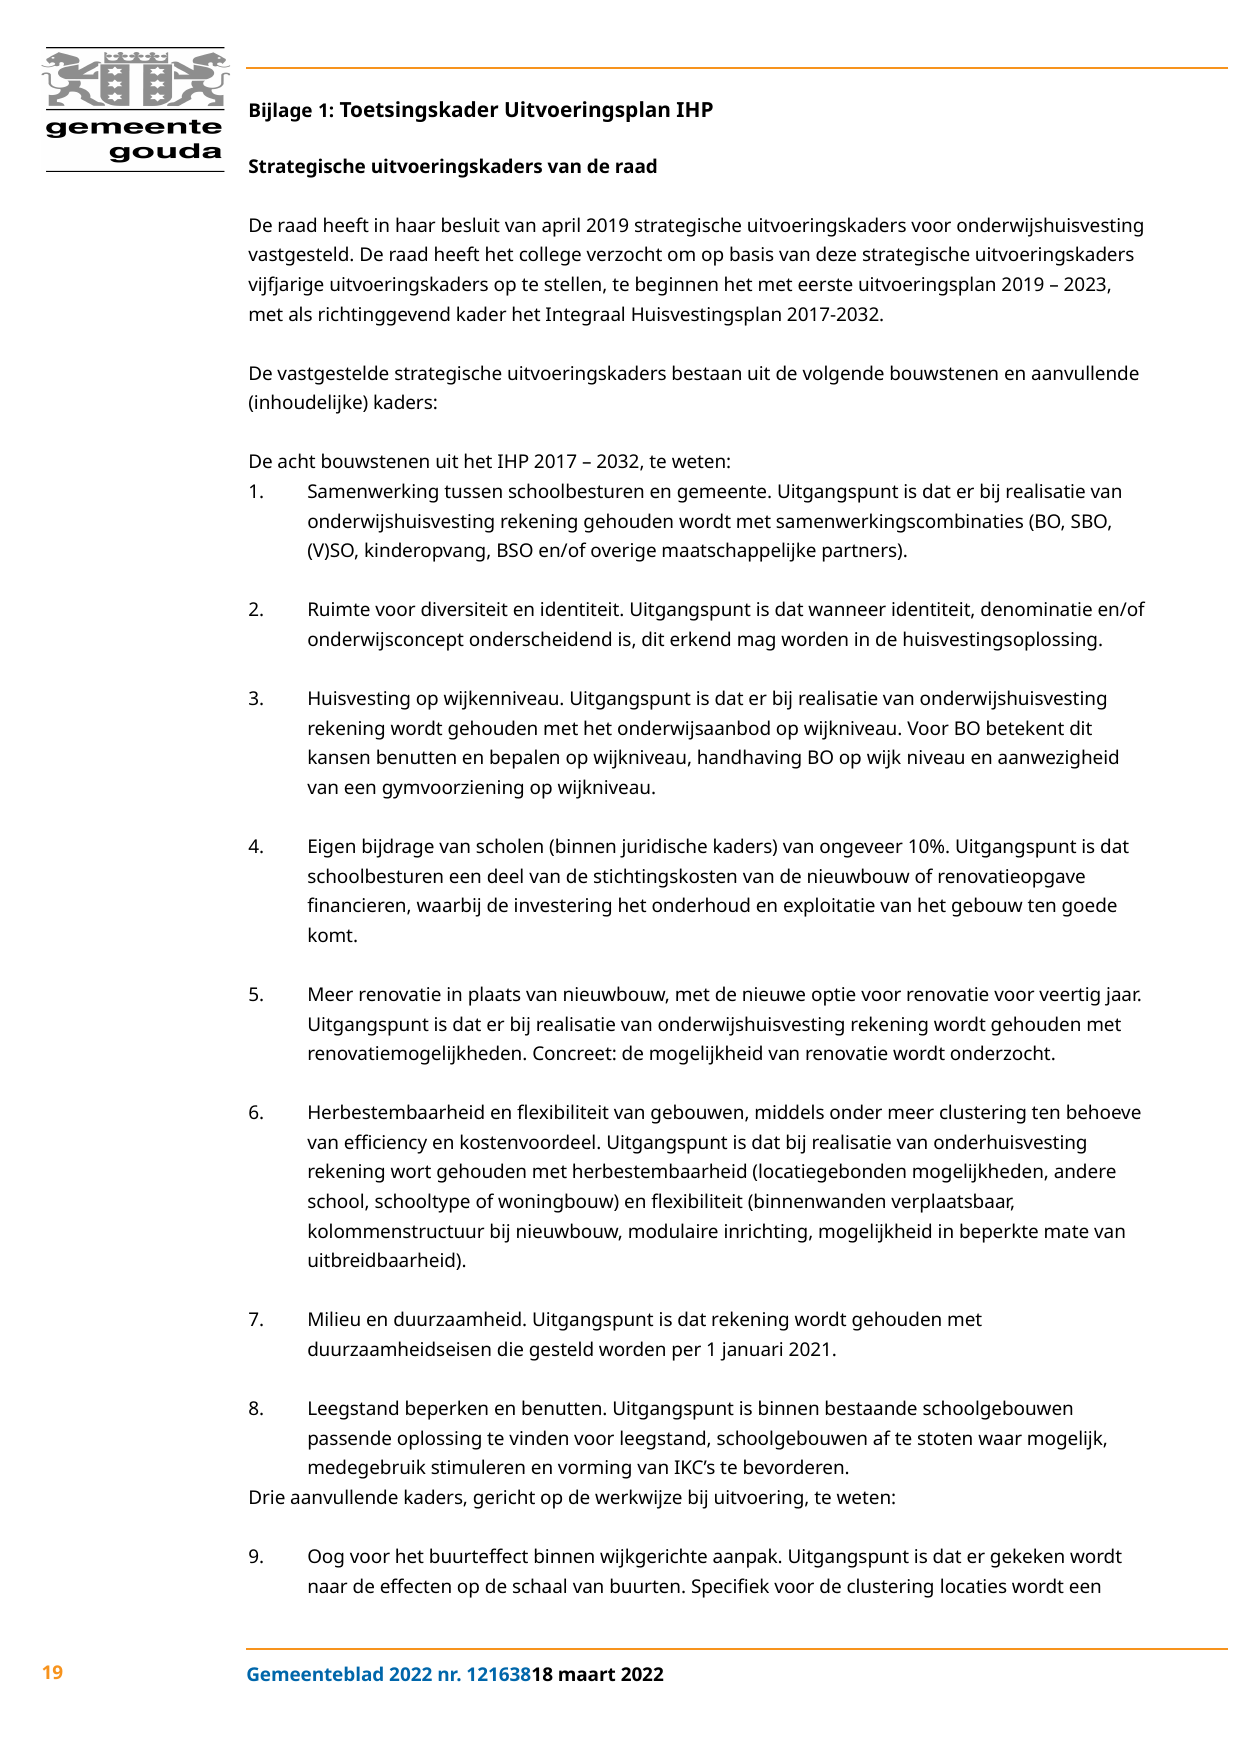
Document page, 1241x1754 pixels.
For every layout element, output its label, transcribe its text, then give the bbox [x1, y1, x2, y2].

list Herbestembaarheid en flexibiliteit van gebouwen, middels onder meer clustering ten behoeve van efficiency en kostenvoordeel. Uitgangspunt is dat bij realisatie van onderhuisvesting rekening wort gehouden met herbestembaarheid (locatiegebonden mogelijkheden, andere school, schooltype of woningbouw) en flexibiliteit (binnenwanden verplaatsbaar, kolommenstructuur bij nieuwbouw, modulaire inrichting, mogelijkheid in beperkte mate van uitbreidbaarheid). [248, 1099, 1152, 1273]
list Huisvesting op wijkenniveau. Uitgangspunt is dat er bij realisatie van onderwijshuisvesting rekening wordt gehouden met het onderwijsaanbod op wijkniveau. Voor BO betekent dit kansen benutten en bepalen op wijkniveau, handhaving BO op wijk­ niveau en aanwezigheid van een gymvoorziening op wijkniveau. [248, 685, 1152, 800]
text Bijlage 1: Toetsingskader Uitvoeringsplan IHP [248, 95, 1152, 123]
list Oog voor het buurteffect binnen wijkgerichte aanpak. Uitgangspunt is dat er gekeken wordt naar de effecten op de schaal van buurten. Specifiek voor de clustering­ locaties wordt een [248, 1543, 1152, 1599]
list Milieu en duurzaamheid. Uitgangspunt is dat rekening wordt gehouden met duurzaamheidseisen die gesteld worden per 1 januari 2021. [248, 1307, 1152, 1362]
list Ruimte voor diversiteit en identiteit. Uitgangspunt is dat wanneer identiteit, denominatie en/of onderwijsconcept onderscheidend is, dit erkend mag worden in de huisvestingsoplossing. [248, 597, 1152, 652]
list Leegstand beperken en benutten. Uitgangspunt is binnen bestaande schoolgebouwen passende oplossing te vinden voor leegstand, schoolgebouwen af te stoten waar mogelijk, medegebruik stimuleren en vorming van IKC’s te bevorderen. [248, 1395, 1152, 1480]
text De raad heeft in haar besluit van april 2019 strategische uitvoeringskaders voor onderwijshuisvesting vastgesteld. De raad heeft het college verzocht om op basis van deze strategische uitvoeringskaders vijfjarige uitvoeringskaders op te stellen, te beginnen het met eerste uitvoeringsplan 2019 – 2023, met als richtinggevend kader het Integraal Huisvestingsplan 2017-2032. [248, 212, 1152, 327]
list Eigen bijdrage van scholen (binnen juridische kaders) van ongeveer 10%. Uitgangspunt is dat schoolbesturen een deel van de stichtingskosten van de nieuwbouw of renovatieopgave financieren, waarbij de investering het onderhoud en exploitatie van het gebouw ten goede komt. [248, 833, 1152, 948]
text Strategische uitvoeringskaders van de raad [248, 153, 1152, 179]
text De vastgestelde strategische uitvoeringskaders bestaan uit de volgende bouwstenen en aanvullende (inhoudelijke) kaders: [248, 360, 1152, 415]
list Samenwerking tussen schoolbesturen en gemeente. Uitgangspunt is dat er bij realisatie van onderwijshuisvesting rekening gehouden wordt met samenwerkingscombinaties (BO, SBO, (V)SO, kinderopvang, BSO en/of overige maatschappelijke partners). [248, 478, 1152, 563]
picture [41, 47, 231, 172]
list Meer renovatie in plaats van nieuwbouw, met de nieuwe optie voor renovatie voor veertig jaar. Uitgangspunt is dat er bij realisatie van onderwijshuisvesting rekening wordt gehouden met renovatiemogelijkheden. Concreet: de mogelijkheid van renovatie wordt onderzocht. [248, 981, 1152, 1066]
text Drie aanvullende kaders, gericht op de werkwijze bij uitvoering, te weten: [248, 1484, 1152, 1510]
text De acht bouwstenen uit het IHP 2017 – 2032, te weten: [248, 449, 1152, 474]
